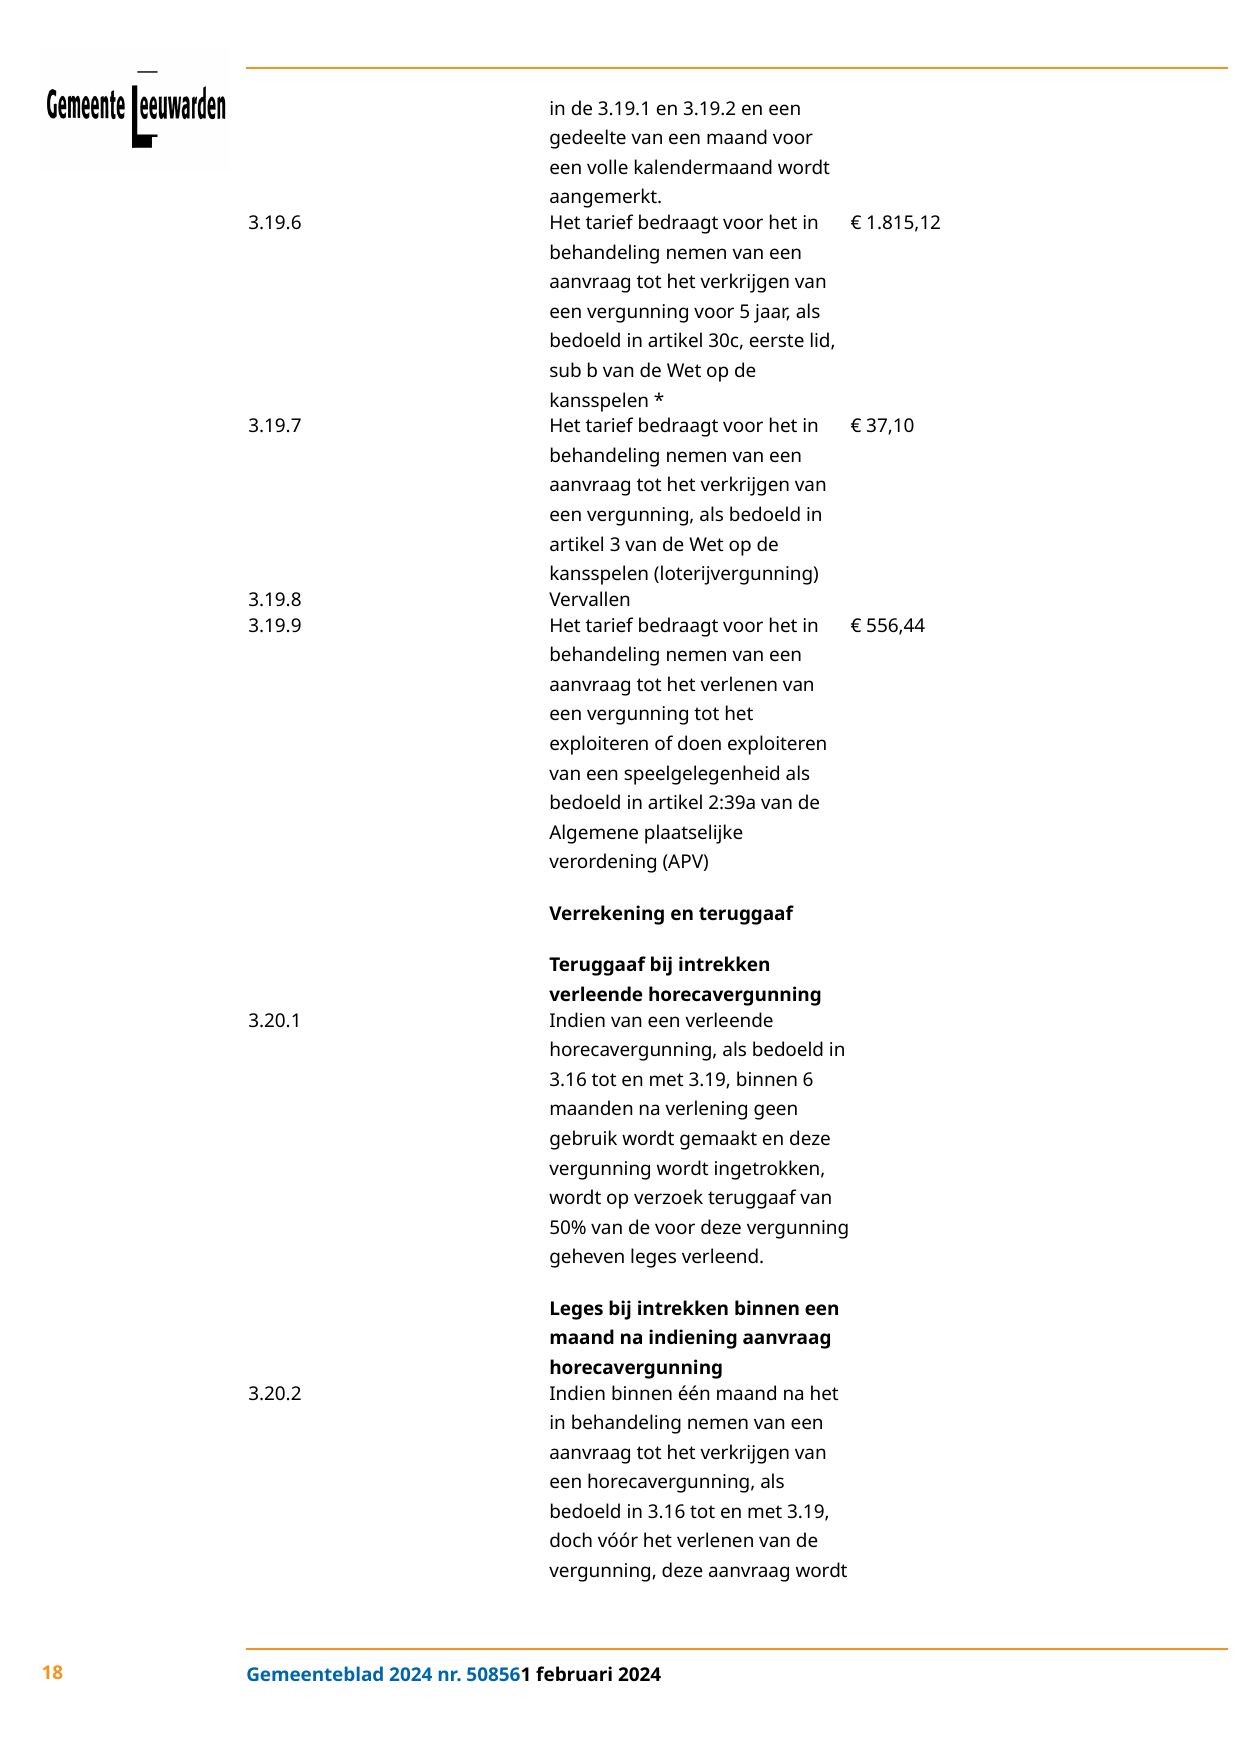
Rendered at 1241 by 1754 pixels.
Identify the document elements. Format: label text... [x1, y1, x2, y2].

table_cell € 556,44 [850, 612, 1152, 874]
table_cell [850, 874, 1152, 900]
table_cell [850, 926, 1152, 951]
table_cell 3.19.6 [248, 209, 549, 412]
table_cell [549, 874, 850, 900]
table_cell [850, 586, 1152, 612]
table_cell in de 3.19.1 en 3.19.2 en een gedeelte van een maand voor een volle kalendermaand wordt aangemerkt. [549, 95, 850, 209]
table_cell [850, 1269, 1152, 1295]
table_cell Teruggaaf bij intrekken verleende horecavergunning [549, 951, 850, 1007]
table_cell 3.19.7 [248, 413, 549, 586]
table_cell [248, 874, 549, 900]
table_cell 3.19.8 [248, 586, 549, 612]
table_cell Vervallen [549, 586, 850, 612]
picture [41, 47, 231, 172]
table_cell [850, 951, 1152, 1007]
table_cell € 37,10 [850, 413, 1152, 586]
table_cell 3.19.9 [248, 612, 549, 874]
table_cell [850, 1380, 1152, 1583]
table_cell Het tarief bedraagt voor het in behandeling nemen van een aanvraag tot het verkrijgen van een vergunning voor 5 jaar, als bedoeld in artikel 30c, eerste lid, sub b van de Wet op de kansspelen * [549, 209, 850, 412]
table_cell [248, 95, 549, 209]
table_cell Het tarief bedraagt voor het in behandeling nemen van een aanvraag tot het verlenen van een vergunning tot het exploiteren of doen exploiteren van een speelgelegenheid als bedoeld in artikel 2:39a van de Algemene plaatselijke verordening (APV) [549, 612, 850, 874]
table_cell [248, 926, 549, 951]
table_cell Het tarief bedraagt voor het in behandeling nemen van een aanvraag tot het verkrijgen van een vergunning, als bedoeld in artikel 3 van de Wet op de kansspelen (loterijvergunning) [549, 413, 850, 586]
table_cell [549, 1269, 850, 1295]
table_cell 3.20.2 [248, 1380, 549, 1583]
table_cell [850, 1007, 1152, 1269]
table_cell [248, 1269, 549, 1295]
table_cell [248, 951, 549, 1007]
table_cell [248, 1295, 549, 1380]
table_cell € 1.815,12 [850, 209, 1152, 412]
table_cell Indien van een verleende horecavergunning, als bedoeld in 3.16 tot en met 3.19, binnen 6 maanden na verlening geen gebruik wordt gemaakt en deze vergunning wordt ingetrokken, wordt op verzoek teruggaaf van 50% van de voor deze vergunning geheven leges verleend. [549, 1007, 850, 1269]
table_cell [850, 1295, 1152, 1380]
table_cell [850, 900, 1152, 926]
table_cell [549, 926, 850, 951]
table_cell Indien binnen één maand na het in behandeling nemen van een aanvraag tot het verkrijgen van een horecavergunning, als bedoeld in 3.16 tot en met 3.19, doch vóór het verlenen van de vergunning, deze aanvraag wordt [549, 1380, 850, 1583]
table_cell Leges bij intrekken binnen een maand na indiening aanvraag horecavergunning [549, 1295, 850, 1380]
table_cell [850, 95, 1152, 209]
table_cell 3.20.1 [248, 1007, 549, 1269]
table_cell Verrekening en teruggaaf [549, 900, 850, 926]
table_cell [248, 900, 549, 926]
